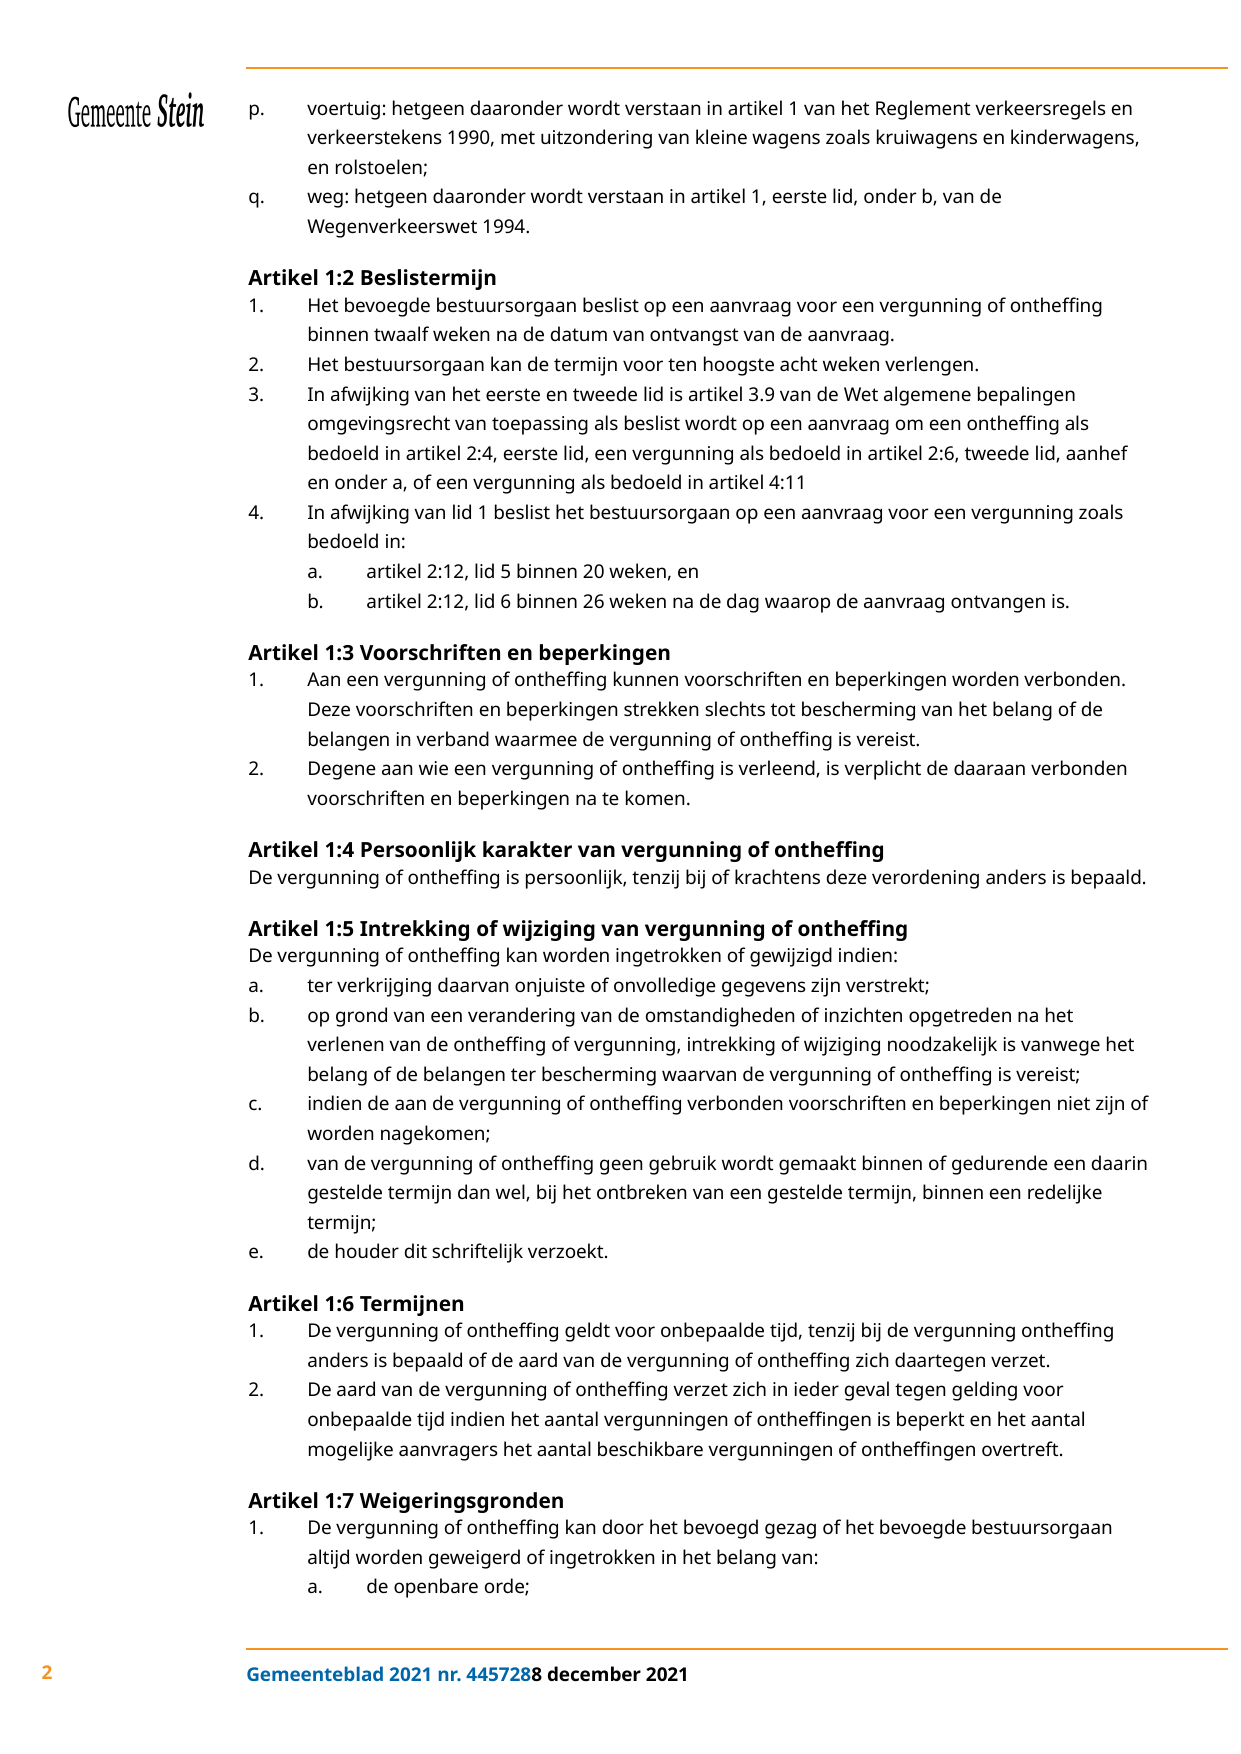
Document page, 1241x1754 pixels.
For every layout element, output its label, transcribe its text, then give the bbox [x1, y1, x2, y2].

list De vergunning of ontheffing geldt voor onbepaalde tijd, tenzij bij de vergunning ontheffing anders is bepaald of de aard van de vergunning of ontheffing zich daartegen verzet. [248, 1317, 1152, 1373]
list ter verkrijging daarvan onjuiste of onvolledige gegevens zijn verstrekt; [248, 972, 1152, 998]
list Het bestuursorgaan kan de termijn voor ten hoogste acht weken verlengen. [248, 351, 1152, 377]
text Artikel 1:6 Termijnen [248, 1289, 1152, 1317]
text Artikel 1:7 Weigeringsgronden [248, 1486, 1152, 1514]
list weg: hetgeen daaronder wordt verstaan in artikel 1, eerste lid, onder b, van de Wegenverkeerswet 1994. [248, 183, 1152, 239]
picture [41, 47, 231, 172]
text De vergunning of ontheffing kan worden ingetrokken of gewijzigd indien: [248, 943, 1152, 968]
list de openbare orde; [307, 1574, 1152, 1599]
list van de vergunning of ontheffing geen gebruik wordt gemaakt binnen of gedurende een daarin gestelde termijn dan wel, bij het ontbreken van een gestelde termijn, binnen een redelijke termijn; [248, 1150, 1152, 1235]
list In afwijking van het eerste en tweede lid is artikel 3.9 van de Wet algemene bepalingen omgevingsrecht van toepassing als beslist wordt op een aanvraag om een ontheffing als bedoeld in artikel 2:4, eerste lid, een vergunning als bedoeld in artikel 2:6, tweede lid, aanhef en onder a, of een vergunning als bedoeld in artikel 4:11 [248, 381, 1152, 495]
list voertuig: hetgeen daaronder wordt verstaan in artikel 1 van het Reglement verkeersregels en verkeerstekens 1990, met uitzondering van kleine wagens zoals kruiwagens en kinderwagens, en rolstoelen; [248, 95, 1152, 180]
list op grond van een verandering van de omstandigheden of inzichten opgetreden na het verlenen van de ontheffing of vergunning, intrekking of wijziging noodzakelijk is vanwege het belang of de belangen ter bescherming waarvan de vergunning of ontheffing is vereist; [248, 1002, 1152, 1087]
text De vergunning of ontheffing is persoonlijk, tenzij bij of krachtens deze verordening anders is bepaald. [248, 864, 1152, 889]
list Degene aan wie een vergunning of ontheffing is verleend, is verplicht de daaraan verbonden voorschriften en beperkingen na te komen. [248, 755, 1152, 811]
list de houder dit schriftelijk verzoekt. [248, 1238, 1152, 1264]
list Het bevoegde bestuursorgaan beslist op een aanvraag voor een vergunning of ontheffing binnen twaalf weken na de datum van ontvangst van de aanvraag. [248, 292, 1152, 347]
list De aard van de vergunning of ontheffing verzet zich in ieder geval tegen gelding voor onbepaalde tijd indien het aantal vergunningen of ontheffingen is beperkt en het aantal mogelijke aanvragers het aantal beschikbare vergunningen of ontheffingen overtreft. [248, 1377, 1152, 1461]
list In afwijking van lid 1 beslist het bestuursorgaan op een aanvraag voor een vergunning zoals bedoeld in: [248, 499, 1152, 554]
text Artikel 1:4 Persoonlijk karakter van vergunning of ontheffing [248, 835, 1152, 864]
list artikel 2:12, lid 6 binnen 26 weken na de dag waarop de aanvraag ontvangen is. [307, 588, 1152, 613]
text Artikel 1:3 Voorschriften en beperkingen [248, 638, 1152, 667]
list Aan een vergunning of ontheffing kunnen voorschriften en beperkingen worden verbonden. Deze voorschriften en beperkingen strekken slechts tot bescherming van het belang of de belangen in verband waarmee de vergunning of ontheffing is vereist. [248, 667, 1152, 752]
list artikel 2:12, lid 5 binnen 20 weken, en [307, 558, 1152, 584]
text Artikel 1:5 Intrekking of wijziging van vergunning of ontheffing [248, 914, 1152, 943]
text Artikel 1:2 Beslistermijn [248, 263, 1152, 292]
list De vergunning of ontheffing kan door het bevoegd gezag of het bevoegde bestuursorgaan altijd worden geweigerd of ingetrokken in het belang van: [248, 1514, 1152, 1570]
list indien de aan de vergunning of ontheffing verbonden voorschriften en beperkingen niet zijn of worden nagekomen; [248, 1091, 1152, 1146]
